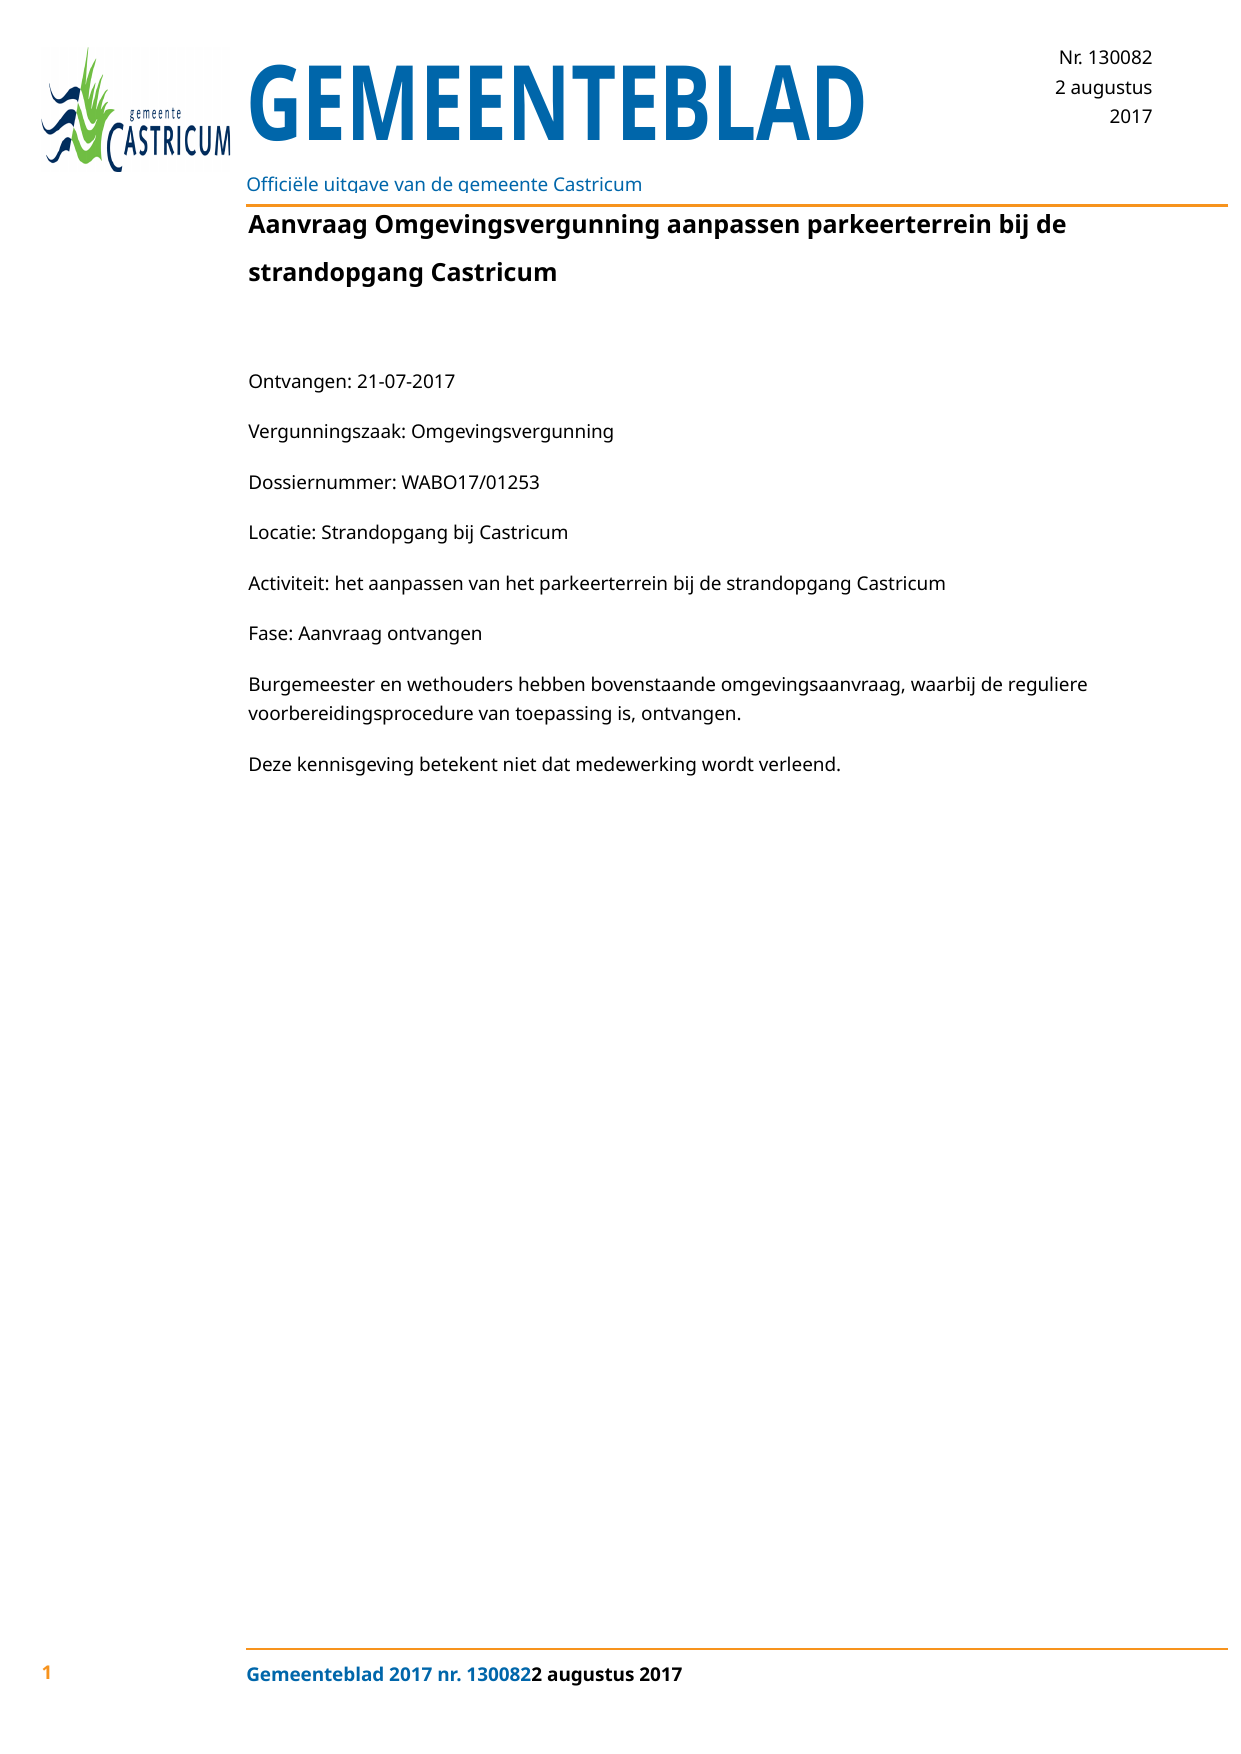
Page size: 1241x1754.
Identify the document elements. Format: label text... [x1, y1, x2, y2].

text Burgemeester en wethouders hebben bovenstaande omgevingsaanvraag, waarbij de reguliere voorbereidingsprocedure van toepassing is, ontvangen. [248, 671, 1152, 726]
picture [41, 47, 231, 172]
text Dossiernummer: WABO17/01253 [248, 469, 1152, 495]
text Fase: Aanvraag ontvangen [248, 620, 1152, 646]
text Deze kennisgeving betekent niet dat medewerking wordt verleend. [248, 751, 1152, 777]
text Locatie: Strandopgang bij Castricum [248, 519, 1152, 545]
text Activiteit: het aanpassen van het parkeerterrein bij de strandopgang Castricum [248, 570, 1152, 596]
text Vergunningszaak: Omgevingsvergunning [248, 419, 1152, 444]
text Ontvangen: 21-07-2017 [248, 368, 1152, 394]
text Aanvraag Omgevingsvergunning aanpassen parkeerterrein bij de strandopgang Castricum [248, 207, 1152, 288]
